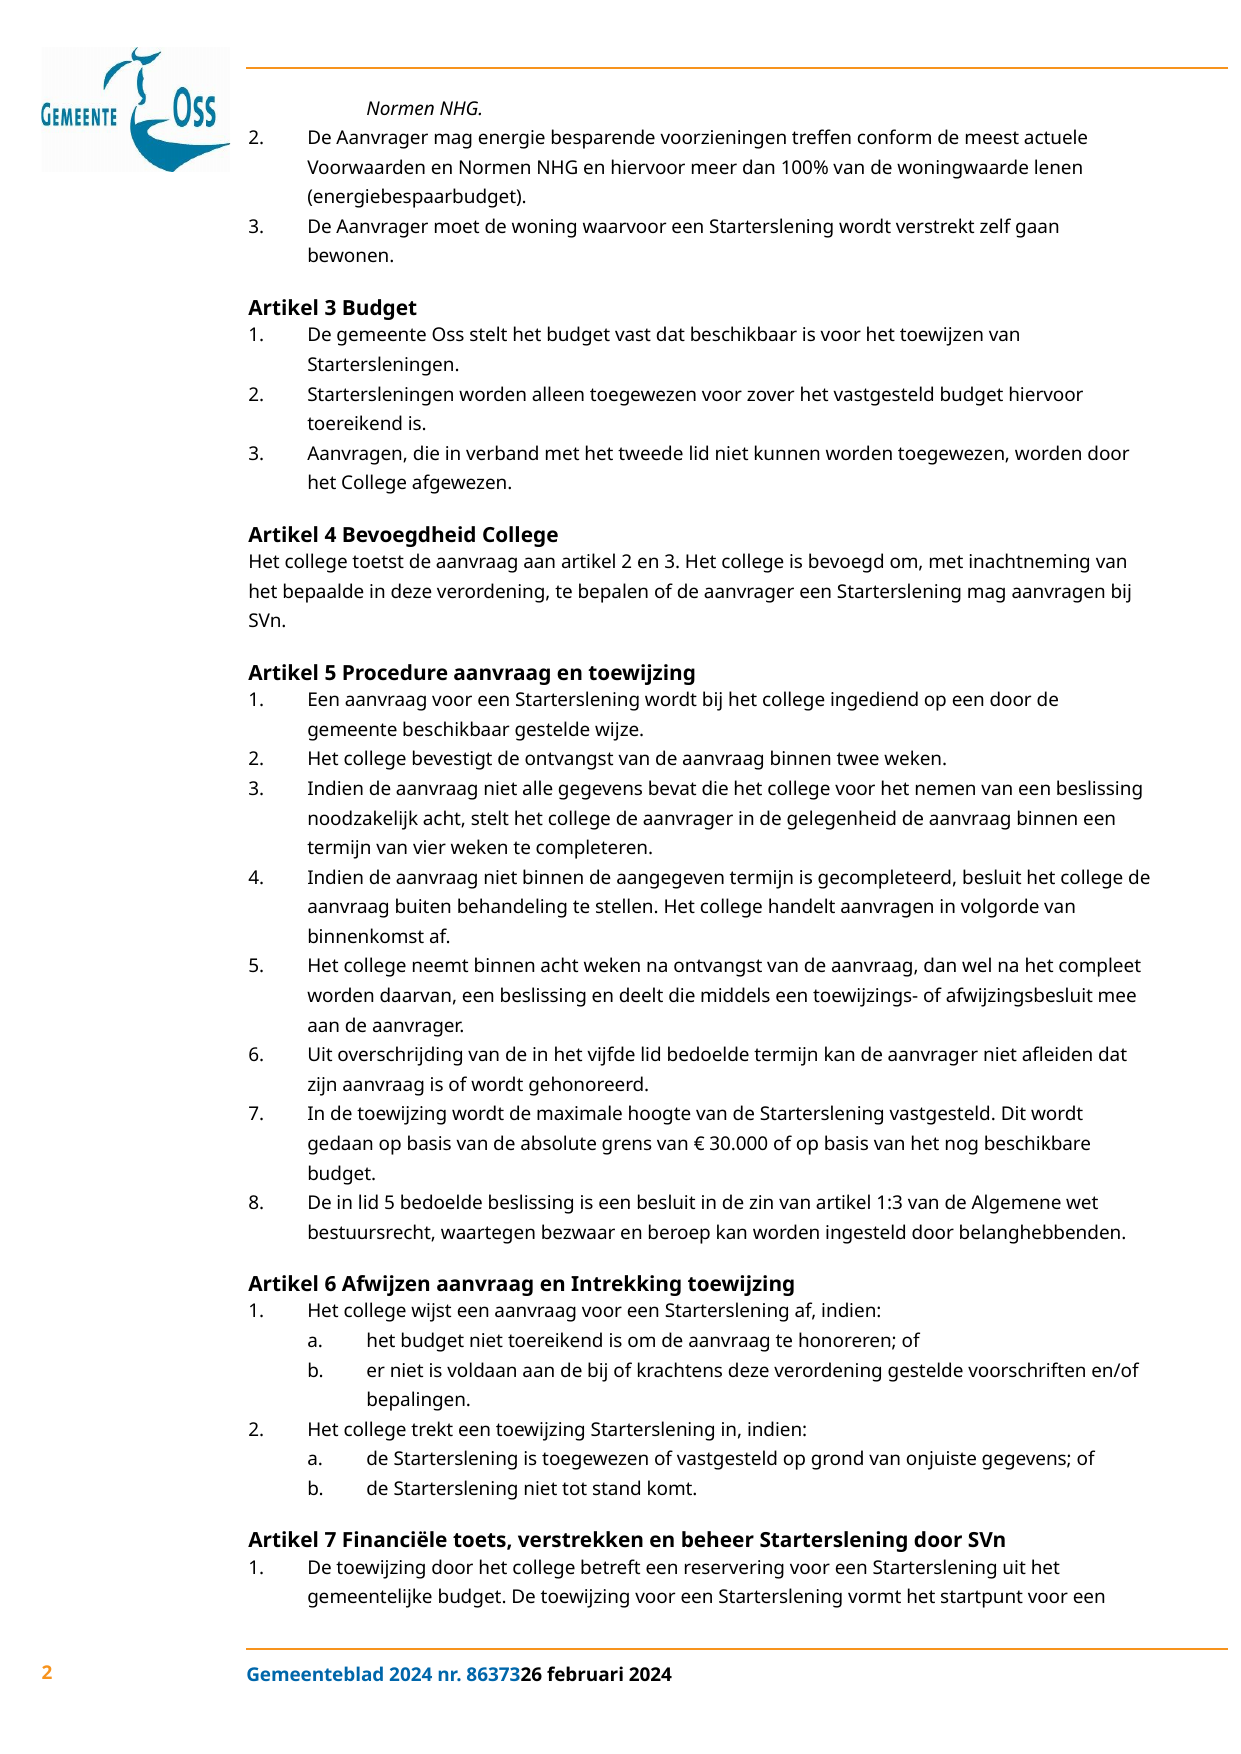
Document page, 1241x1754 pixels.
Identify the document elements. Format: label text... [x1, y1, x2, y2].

list Een aanvraag voor een Starterslening wordt bij het college ingediend op een door de gemeente beschikbaar gestelde wijze. [248, 686, 1152, 742]
list Uit overschrijding van de in het vijfde lid bedoelde termijn kan de aanvrager niet afleiden dat zijn aanvraag is of wordt gehonoreerd. [248, 1041, 1152, 1097]
list In de toewijzing wordt de maximale hoogte van de Starterslening vastgesteld. Dit wordt gedaan op basis van de absolute grens van € 30.000 of op basis van het nog beschikbare budget. [248, 1101, 1152, 1185]
list Het college neemt binnen acht weken na ontvangst van de aanvraag, dan wel na het compleet worden daarvan, een beslissing en deelt die middels een toewijzings- of afwijzingsbesluit mee aan de aanvrager. [248, 953, 1152, 1037]
list Het college wijst een aanvraag voor een Starterslening af, indien: [248, 1298, 1152, 1323]
text Artikel 5 Procedure aanvraag en toewijzing [248, 658, 1152, 686]
list Startersleningen worden alleen toegewezen voor zover het vastgesteld budget hiervoor toereikend is. [248, 381, 1152, 436]
picture [41, 47, 231, 172]
text Artikel 3 Budget [248, 293, 1152, 322]
list De in lid 5 bedoelde beslissing is een besluit in de zin van artikel 1:3 van de Algemene wet bestuursrecht, waartegen bezwaar en beroep kan worden ingesteld door belanghebbenden. [248, 1189, 1152, 1244]
list Indien de aanvraag niet alle gegevens bevat die het college voor het nemen van een beslissing noodzakelijk acht, stelt het college de aanvrager in de gelegenheid de aanvraag binnen een termijn van vier weken te completeren. [248, 775, 1152, 860]
list de Starterslening niet tot stand komt. [307, 1475, 1152, 1501]
list er niet is voldaan aan de bij of krachtens deze verordening gestelde voorschriften en/of bepalingen. [307, 1357, 1152, 1412]
list de Starterslening is toegewezen of vastgesteld op grond van onjuiste gegevens; of [307, 1446, 1152, 1471]
text Artikel 4 Bevoegdheid College [248, 520, 1152, 548]
text Het college toetst de aanvraag aan artikel 2 en 3. Het college is bevoegd om, met inachtneming van het bepaalde in deze verordening, te bepalen of de aanvrager een Starterslening mag aanvragen bij SVn. [248, 548, 1152, 633]
text Artikel 6 Afwijzen aanvraag en Intrekking toewijzing [248, 1269, 1152, 1298]
list Het college bevestigt de ontvangst van de aanvraag binnen twee weken. [248, 746, 1152, 771]
list Normen NHG. [307, 95, 1152, 121]
list De Aanvrager mag energie besparende voorzieningen treffen conform de meest actuele Voorwaarden en Normen NHG en hiervoor meer dan 100% van de woningwaarde lenen (energiebespaarbudget). [248, 124, 1152, 209]
list De Aanvrager moet de woning waarvoor een Starterslening wordt verstrekt zelf gaan bewonen. [248, 213, 1152, 268]
list Aanvragen, die in verband met het tweede lid niet kunnen worden toegewezen, worden door het College afgewezen. [248, 440, 1152, 495]
list het budget niet toereikend is om de aanvraag te honoreren; of [307, 1327, 1152, 1353]
list Indien de aanvraag niet binnen de aangegeven termijn is gecompleteerd, besluit het college de aanvraag buiten behandeling te stellen. Het college handelt aanvragen in volgorde van binnenkomst af. [248, 864, 1152, 949]
list Het college trekt een toewijzing Starterslening in, indien: [248, 1416, 1152, 1442]
text Artikel 7 Financiële toets, verstrekken en beheer Starterslening door SVn [248, 1526, 1152, 1554]
list De toewijzing door het college betreft een reservering voor een Starterslening uit het gemeentelijke budget. De toewijzing voor een Starterslening vormt het startpunt voor een [248, 1554, 1152, 1609]
list De gemeente Oss stelt het budget vast dat beschikbaar is voor het toewijzen van Startersleningen. [248, 322, 1152, 377]
